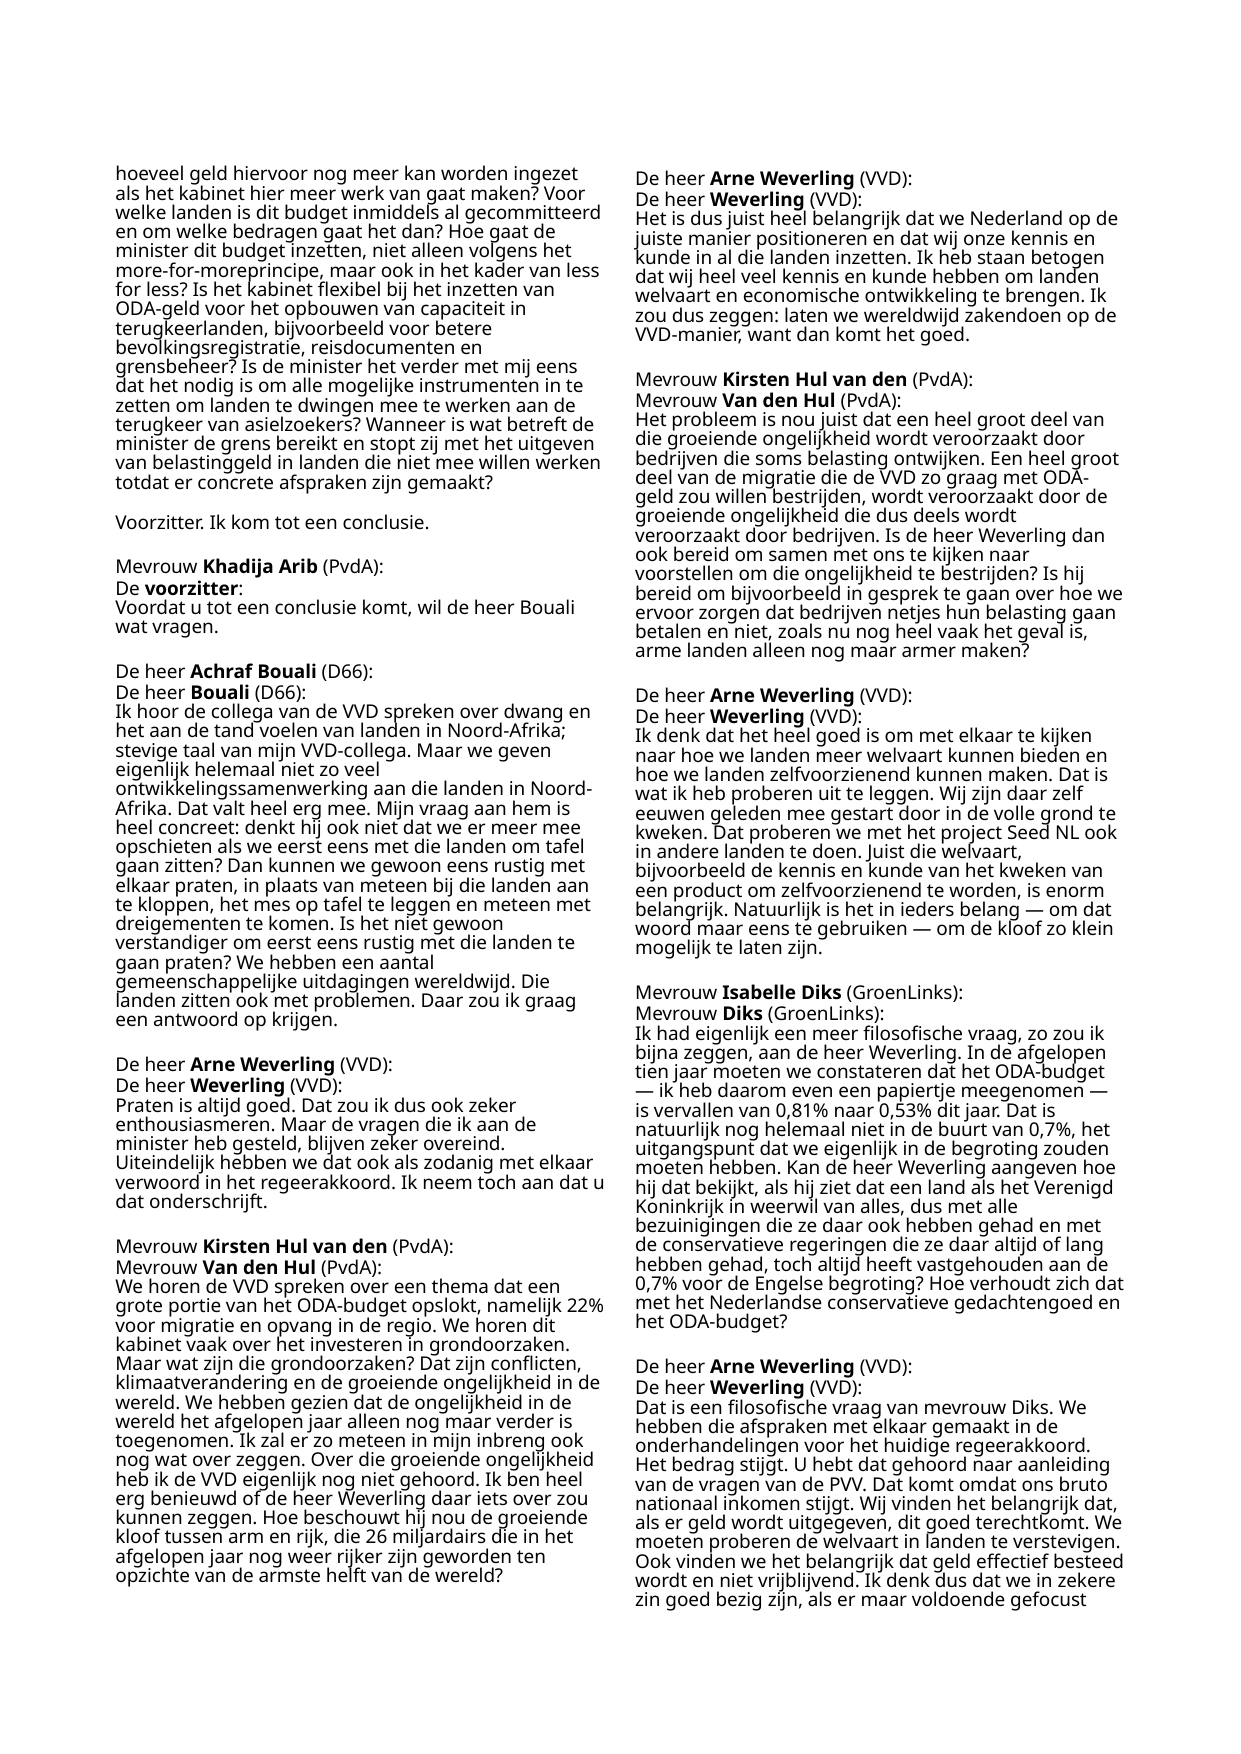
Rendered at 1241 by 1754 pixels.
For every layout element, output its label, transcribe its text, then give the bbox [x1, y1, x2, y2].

text De heer Achraf Bouali (D66): [115, 658, 605, 684]
text Praten is altijd goed. Dat zou ik dus ook zeker enthousiasmeren. Maar de vragen die ik aan de minister heb gesteld, blijven zeker overeind. Uiteindelijk hebben we dat ook als zodanig met elkaar verwoord in het regeerakkoord. Ik neem toch aan dat u dat onderschrijft. [115, 1097, 605, 1212]
text Ik hoor de collega van de VVD spreken over dwang en het aan de tand voelen van landen in Noord-Afrika; stevige taal van mijn VVD-collega. Maar we geven eigenlijk helemaal niet zo veel ontwikkelingssamenwerking aan die landen in Noord-Afrika. Dat valt heel erg mee. Mijn vraag aan hem is heel concreet: denkt hij ook niet dat we er meer mee opschieten als we eerst eens met die landen om tafel gaan zitten? Dan kunnen we gewoon eens rustig met elkaar praten, in plaats van meteen bij die landen aan te kloppen, het mes op tafel te leggen en meteen met dreigementen te komen. Is het niet gewoon verstandiger om eerst eens rustig met die landen te gaan praten? We hebben een aantal gemeenschappelijke uitdagingen wereldwijd. Die landen zitten ook met problemen. Daar zou ik graag een antwoord op krijgen. [115, 703, 605, 1031]
text Voorzitter. Ik kom tot een conclusie. [115, 514, 605, 533]
text Mevrouw Van den Hul (PvdA): [635, 392, 1125, 411]
text Mevrouw Kirsten Hul van den (PvdA): [115, 1233, 605, 1259]
text De heer Weverling (VVD): [635, 708, 1125, 727]
text De heer Arne Weverling (VVD): [635, 1354, 1125, 1379]
text Voordat u tot een conclusie komt, wil de heer Bouali wat vragen. [115, 599, 605, 637]
text Het probleem is nou juist dat een heel groot deel van die groeiende ongelijkheid wordt veroorzaakt door bedrijven die soms belasting ontwijken. Een heel groot deel van de migratie die de VVD zo graag met ODA-geld zou willen bestrijden, wordt veroorzaakt door de groeiende ongelijkheid die dus deels wordt veroorzaakt door bedrijven. Is de heer Weverling dan ook bereid om samen met ons te kijken naar voorstellen om die ongelijkheid te bestrijden? Is hij bereid om bijvoorbeeld in gesprek te gaan over hoe we ervoor zorgen dat bedrijven netjes hun belasting gaan betalen en niet, zoals nu nog heel vaak het geval is, arme landen alleen nog maar armer maken? [635, 411, 1125, 662]
text De voorzitter: [115, 579, 605, 599]
text De heer Weverling (VVD): [635, 191, 1125, 210]
text De heer Bouali (D66): [115, 684, 605, 703]
text Ik had eigenlijk een meer filosofische vraag, zo zou ik bijna zeggen, aan de heer Weverling. In de afgelopen tien jaar moeten we constateren dat het ODA-budget — ik heb daarom even een papiertje meegenomen — is vervallen van 0,81% naar 0,53% dit jaar. Dat is natuurlijk nog helemaal niet in de buurt van 0,7%, het uitgangspunt dat we eigenlijk in de begroting zouden moeten hebben. Kan de heer Weverling aangeven hoe hij dat bekijkt, als hij ziet dat een land als het Verenigd Koninkrijk in weerwil van alles, dus met alle bezuinigingen die ze daar ook hebben gehad en met de conservatieve regeringen die ze daar altijd of lang hebben gehad, toch altijd heeft vastgehouden aan de 0,7% voor de Engelse begroting? Hoe verhoudt zich dat met het Nederlandse conservatieve gedachtengoed en het ODA-budget? [635, 1024, 1125, 1333]
text Mevrouw Isabelle Diks (GroenLinks): [635, 979, 1125, 1005]
text Mevrouw Van den Hul (PvdA): [115, 1259, 605, 1278]
text We horen de VVD spreken over een thema dat een grote portie van het ODA-budget opslokt, namelijk 22% voor migratie en opvang in de regio. We horen dit kabinet vaak over het investeren in grondoorzaken. Maar wat zijn die grondoorzaken? Dat zijn conflicten, klimaatverandering en de groeiende ongelijkheid in de wereld. We hebben gezien dat de ongelijkheid in de wereld het afgelopen jaar alleen nog maar verder is toegenomen. Ik zal er zo meteen in mijn inbreng ook nog wat over zeggen. Over die groeiende ongelijkheid heb ik de VVD eigenlijk nog niet gehoord. Ik ben heel erg benieuwd of de heer Weverling daar iets over zou kunnen zeggen. Hoe beschouwt hij nou de groeiende kloof tussen arm en rijk, die 26 miljardairs die in het afgelopen jaar nog weer rijker zijn geworden ten opzichte van de armste helft van de wereld? [115, 1278, 605, 1586]
text De heer Weverling (VVD): [635, 1379, 1125, 1399]
text De heer Arne Weverling (VVD): [635, 165, 1125, 191]
text hoeveel geld hiervoor nog meer kan worden ingezet als het kabinet hier meer werk van gaat maken? Voor welke landen is dit budget inmiddels al gecommitteerd en om welke bedragen gaat het dan? Hoe gaat de minister dit budget inzetten, niet alleen volgens het more-for-moreprincipe, maar ook in het kader van less for less? Is het kabinet flexibel bij het inzetten van ODA-geld voor het opbouwen van capaciteit in terugkeerlanden, bijvoorbeeld voor betere bevolkingsregistratie, reisdocumenten en grensbeheer? Is de minister het verder met mij eens dat het nodig is om alle mogelijke instrumenten in te zetten om landen te dwingen mee te werken aan de terugkeer van asielzoekers? Wanneer is wat betreft de minister de grens bereikt en stopt zij met het uitgeven van belastinggeld in landen die niet mee willen werken totdat er concrete afspraken zijn gemaakt? [115, 165, 605, 493]
text Het is dus juist heel belangrijk dat we Nederland op de juiste manier positioneren en dat wij onze kennis en kunde in al die landen inzetten. Ik heb staan betogen dat wij heel veel kennis en kunde hebben om landen welvaart en economische ontwikkeling te brengen. Ik zou dus zeggen: laten we wereldwijd zakendoen op de VVD-manier, want dan komt het goed. [635, 210, 1125, 345]
text Mevrouw Khadija Arib (PvdA): [115, 554, 605, 579]
text Ik denk dat het heel goed is om met elkaar te kijken naar hoe we landen meer welvaart kunnen bieden en hoe we landen zelfvoorzienend kunnen maken. Dat is wat ik heb proberen uit te leggen. Wij zijn daar zelf eeuwen geleden mee gestart door in de volle grond te kweken. Dat proberen we met het project Seed NL ook in andere landen te doen. Juist die welvaart, bijvoorbeeld de kennis en kunde van het kweken van een product om zelfvoorzienend te worden, is enorm belangrijk. Natuurlijk is het in ieders belang — om dat woord maar eens te gebruiken — om de kloof zo klein mogelijk te laten zijn. [635, 727, 1125, 959]
text Mevrouw Kirsten Hul van den (PvdA): [635, 366, 1125, 392]
text De heer Weverling (VVD): [115, 1077, 605, 1097]
text De heer Arne Weverling (VVD): [115, 1052, 605, 1077]
text Mevrouw Diks (GroenLinks): [635, 1005, 1125, 1024]
text De heer Arne Weverling (VVD): [635, 682, 1125, 708]
text Dat is een filosofische vraag van mevrouw Diks. We hebben die afspraken met elkaar gemaakt in de onderhandelingen voor het huidige regeerakkoord. Het bedrag stijgt. U hebt dat gehoord naar aanleiding van de vragen van de PVV. Dat komt omdat ons bruto nationaal inkomen stijgt. Wij vinden het belangrijk dat, als er geld wordt uitgegeven, dit goed terechtkomt. We moeten proberen de welvaart in landen te verstevigen. Ook vinden we het belangrijk dat geld effectief besteed wordt en niet vrijblijvend. Ik denk dus dat we in zekere zin goed bezig zijn, als er maar voldoende gefocust [635, 1399, 1125, 1611]
